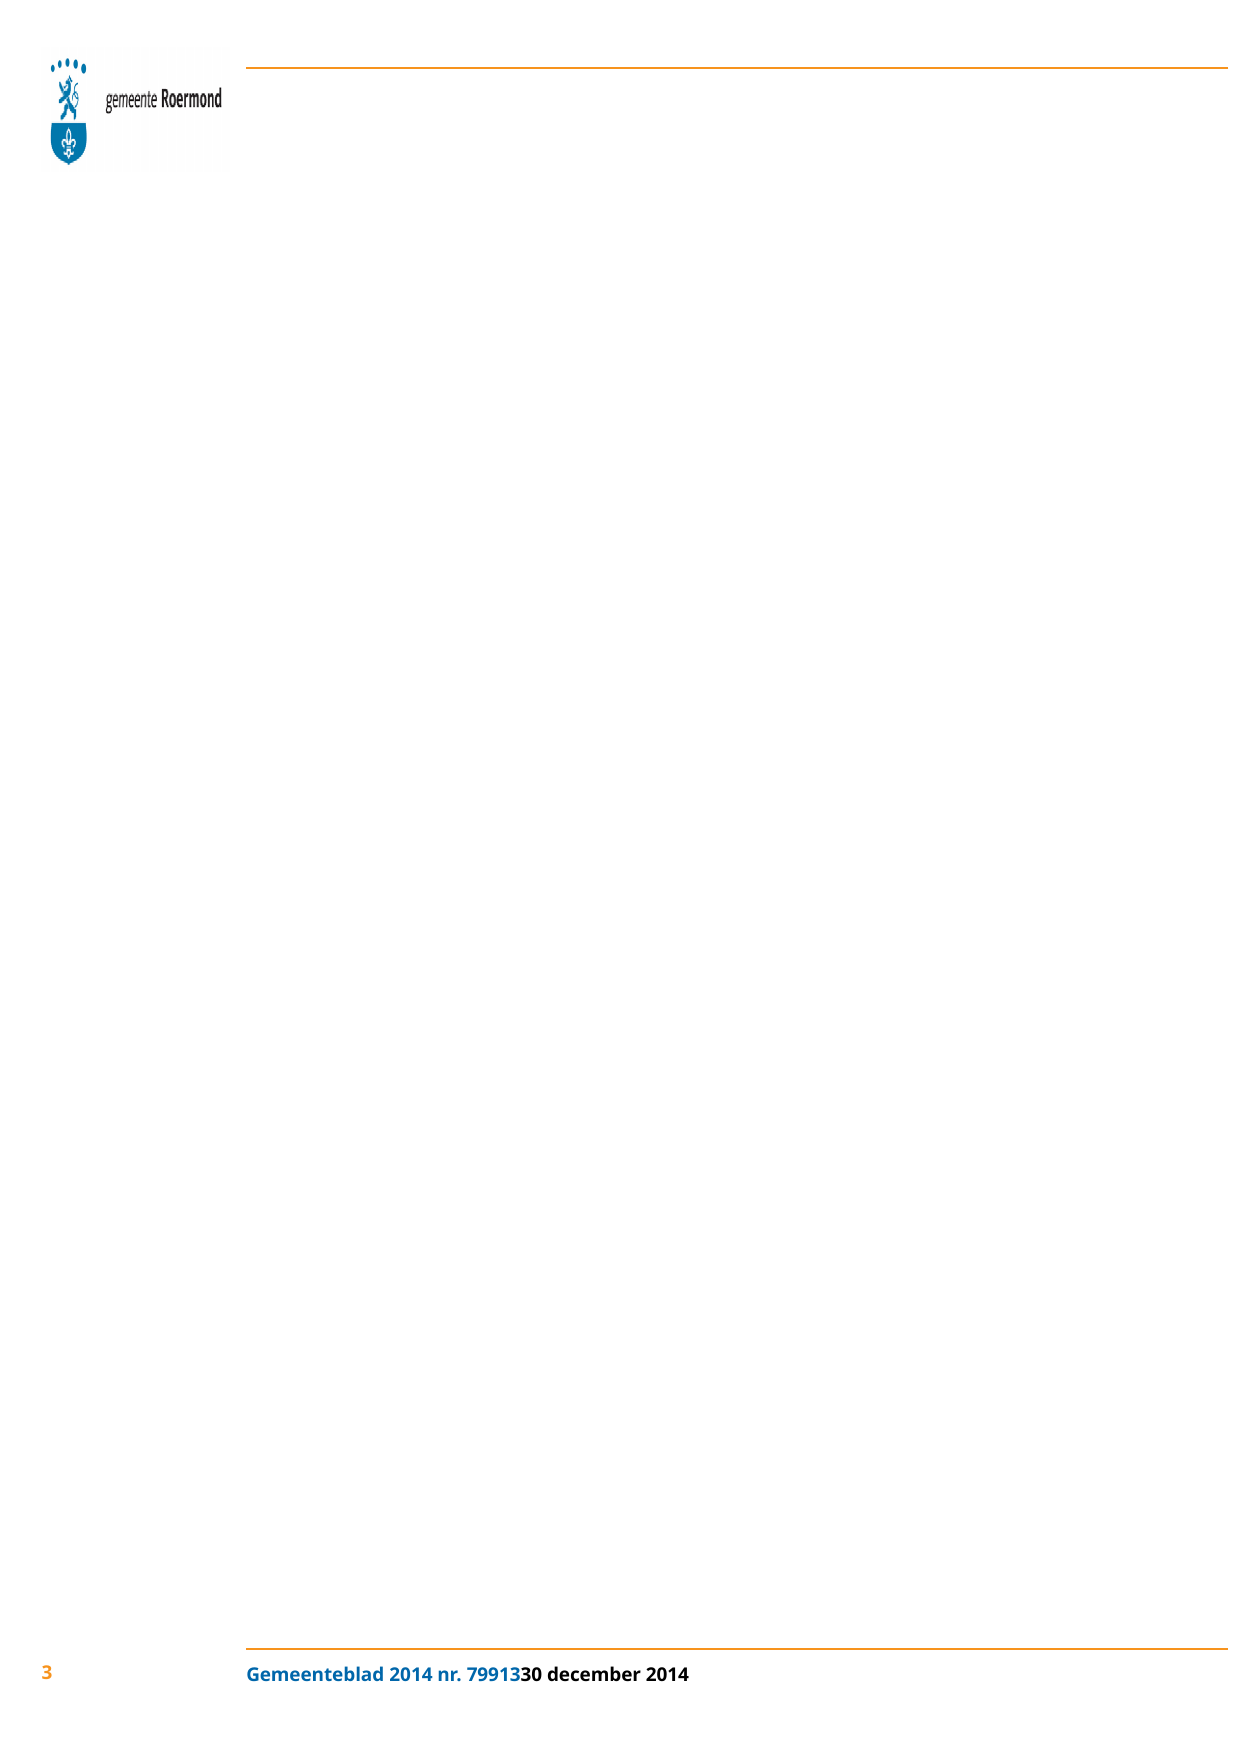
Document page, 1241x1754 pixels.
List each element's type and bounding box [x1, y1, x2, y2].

picture [41, 47, 231, 172]
